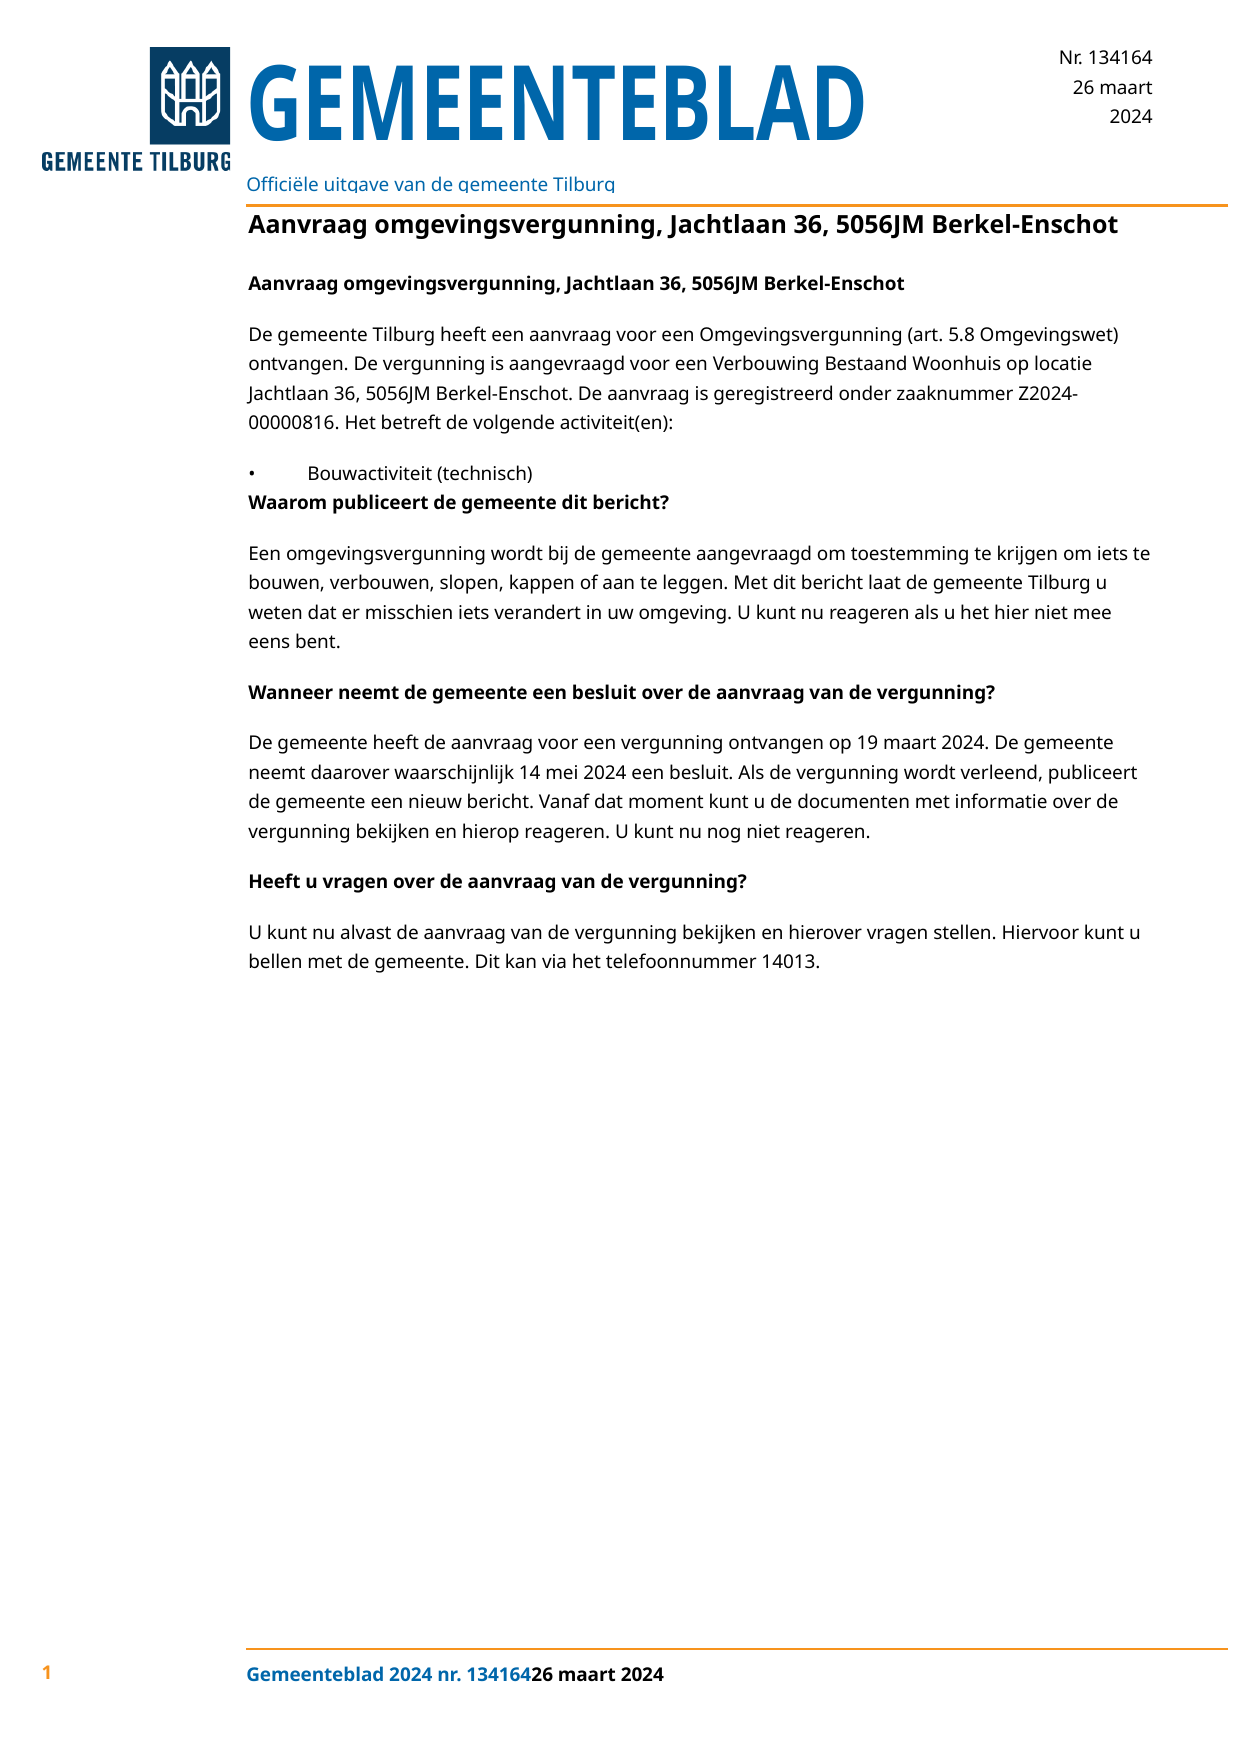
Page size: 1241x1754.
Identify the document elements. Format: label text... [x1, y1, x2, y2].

picture [41, 47, 231, 172]
text De gemeente Tilburg heeft een aanvraag voor een Omgevingsvergunning (art. 5.8 Omgevingswet) ontvangen. De vergunning is aangevraagd voor een Verbouwing Bestaand Woonhuis op locatie Jachtlaan 36, 5056JM Berkel-Enschot. De aanvraag is geregistreerd onder zaaknummer Z2024-00000816. Het betreft de volgende activiteit(en): [248, 321, 1152, 435]
text Aanvraag omgevingsvergunning, Jachtlaan 36, 5056JM Berkel-Enschot [248, 207, 1152, 241]
text Heeft u vragen over de aanvraag van de vergunning? [248, 869, 1152, 894]
text U kunt nu alvast de aanvraag van de vergunning bekijken en hierover vragen stellen. Hiervoor kunt u bellen met de gemeente. Dit kan via het telefoonnummer 14013. [248, 919, 1152, 974]
text Wanneer neemt de gemeente een besluit over de aanvraag van de vergunning? [248, 679, 1152, 705]
text De gemeente heeft de aanvraag voor een vergunning ontvangen op 19 maart 2024. De gemeente neemt daarover waarschijnlijk 14 mei 2024 een besluit. Als de vergunning wordt verleend, publiceert de gemeente een nieuw bericht. Vanaf dat moment kunt u de documenten met informatie over de vergunning bekijken en hierop reageren. U kunt nu nog niet reageren. [248, 729, 1152, 844]
text Een omgevingsvergunning wordt bij de gemeente aangevraagd om toestemming te krijgen om iets te bouwen, verbouwen, slopen, kappen of aan te leggen. Met dit bericht laat de gemeente Tilburg u weten dat er misschien iets verandert in uw omgeving. U kunt nu reageren als u het hier niet mee eens bent. [248, 540, 1152, 654]
text Waarom publiceert de gemeente dit bericht? [248, 489, 1152, 515]
list Bouwactiviteit (technisch) [248, 460, 1152, 486]
text Aanvraag omgevingsvergunning, Jachtlaan 36, 5056JM Berkel-Enschot [248, 270, 1152, 296]
